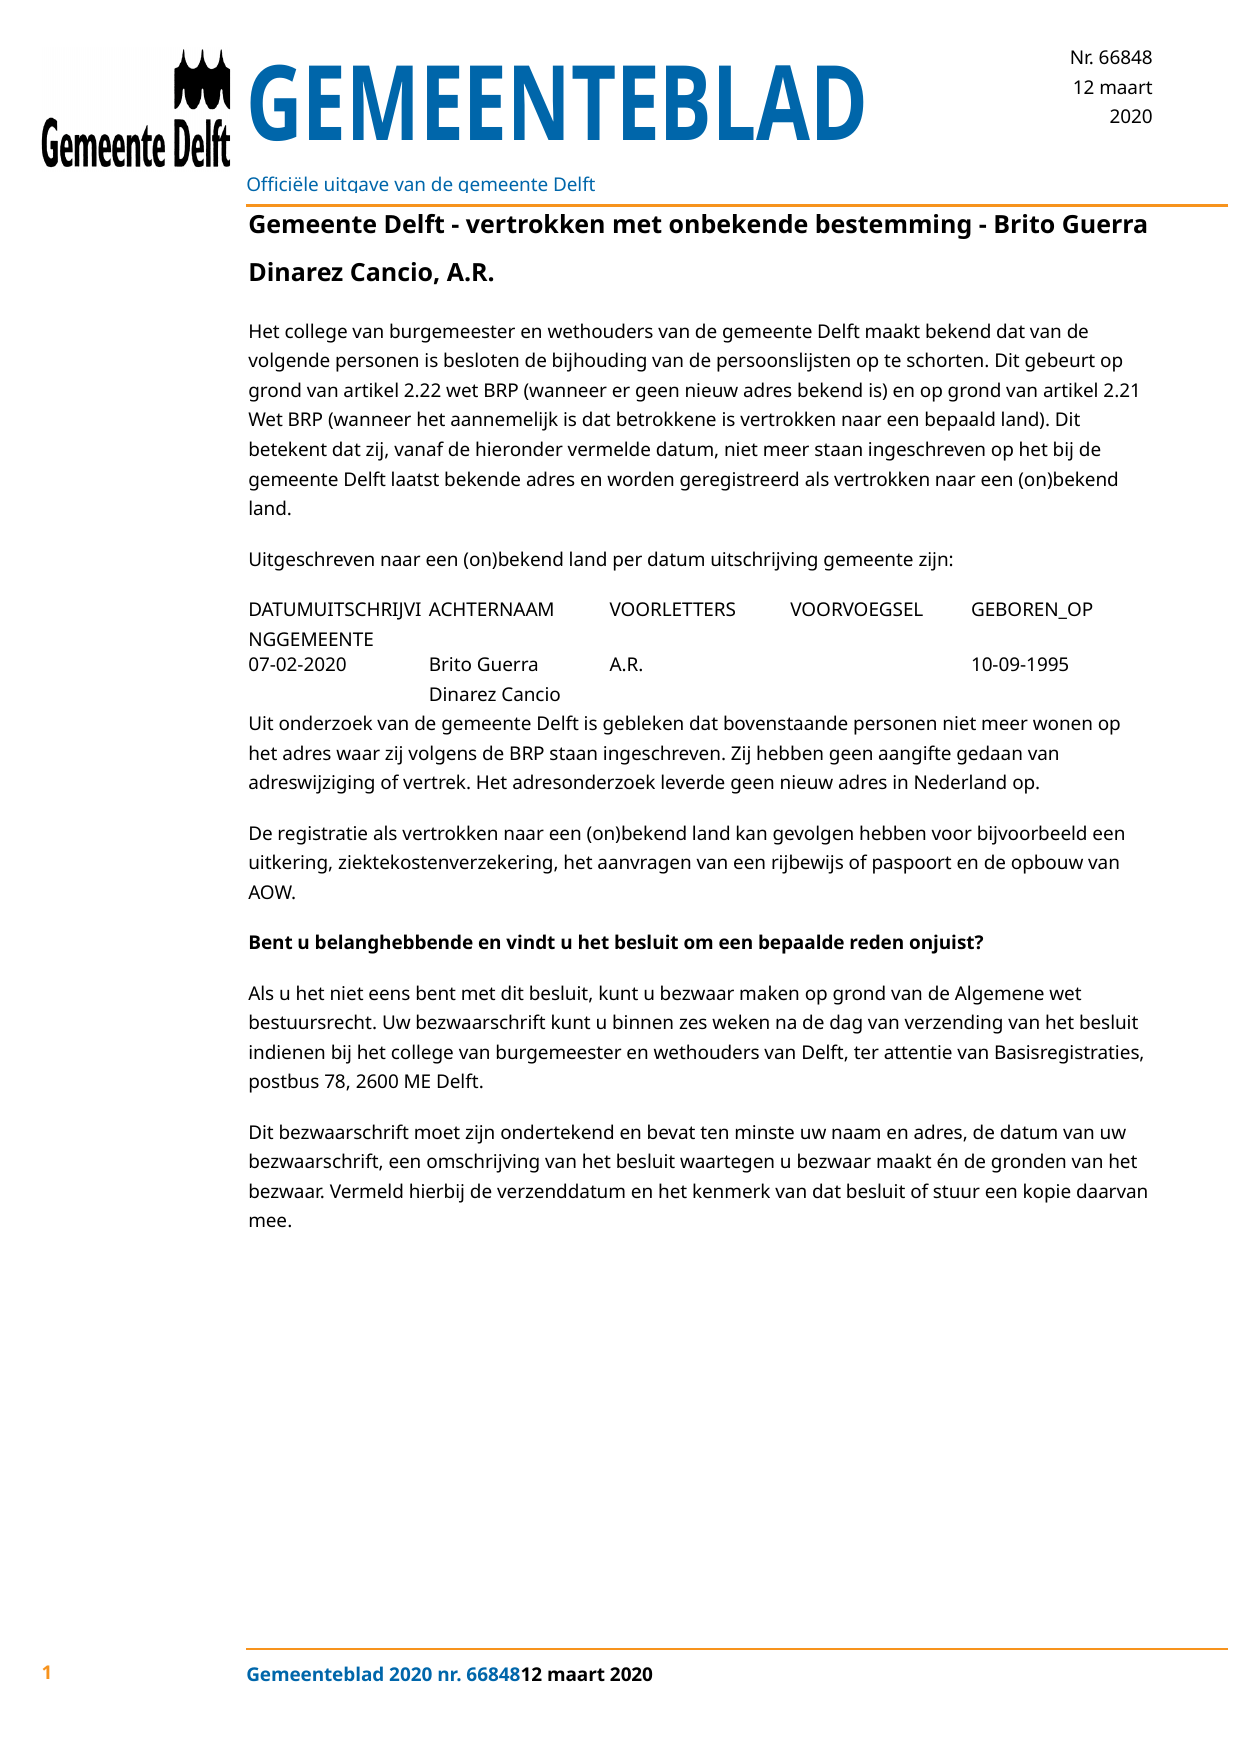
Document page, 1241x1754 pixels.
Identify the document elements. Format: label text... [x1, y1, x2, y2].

table_cell 07-02-2020 [248, 652, 429, 707]
text Uit onderzoek van de gemeente Delft is gebleken dat bovenstaande personen niet meer wonen op het adres waar zij volgens de BRP staan ingeschreven. Zij hebben geen aangifte gedaan van adreswijziging of vertrek. Het adresonderzoek leverde geen nieuw adres in Nederland op. [248, 710, 1152, 795]
text Bent u belanghebbende en vindt u het besluit om een bepaalde reden onjuist? [248, 929, 1152, 955]
text Als u het niet eens bent met dit besluit, kunt u bezwaar maken op grond van de Algemene wet bestuursrecht. Uw bezwaarschrift kunt u binnen zes weken na de dag van verzending van het besluit indienen bij het college van burgemeester en wethouders van Delft, ter attentie van Basisregistraties, postbus 78, 2600 ME Delft. [248, 980, 1152, 1094]
table_cell 10-09-1995 [971, 652, 1152, 707]
table_header ACHTERNAAM [429, 596, 609, 652]
table_header VOORVOEGSEL [790, 596, 971, 652]
text De registratie als vertrokken naar een (on)bekend land kan gevolgen hebben voor bijvoorbeeld een uitkering, ziektekostenverzekering, het aanvragen van een rijbewijs of paspoort en de opbouw van AOW. [248, 820, 1152, 905]
text Het college van burgemeester en wethouders van de gemeente Delft maakt bekend dat van de volgende personen is besloten de bijhouding van de persoonslijsten op te schorten. Dit gebeurt op grond van artikel 2.22 wet BRP (wanneer er geen nieuw adres bekend is) en op grond van artikel 2.21 Wet BRP (wanneer het aannemelijk is dat betrokkene is vertrokken naar een bepaald land). Dit betekent dat zij, vanaf de hieronder vermelde datum, niet meer staan ingeschreven op het bij de gemeente Delft laatst bekende adres en worden geregistreerd als vertrokken naar een (on)bekend land. [248, 318, 1152, 521]
table_cell Brito Guerra Dinarez Cancio [429, 652, 609, 707]
text Dit bezwaarschrift moet zijn ondertekend en bevat ten minste uw naam en adres, de datum van uw bezwaarschrift, een omschrijving van het besluit waartegen u bezwaar maakt én de gronden van het bezwaar. Vermeld hierbij de verzenddatum en het kenmerk van dat besluit of stuur een kopie daarvan mee. [248, 1119, 1152, 1233]
text Uitgeschreven naar een (on)bekend land per datum uitschrijving gemeente zijn: [248, 546, 1152, 572]
picture [41, 47, 231, 172]
table_header GEBOREN_OP [971, 596, 1152, 652]
table_header VOORLETTERS [609, 596, 790, 652]
table_header DATUMUITSCHRIJVINGGEMEENTE [248, 596, 429, 652]
text Gemeente Delft - vertrokken met onbekende bestemming - Brito Guerra Dinarez Cancio, A.R. [248, 207, 1152, 288]
table_cell A.R. [609, 652, 790, 707]
table_cell [790, 652, 971, 707]
